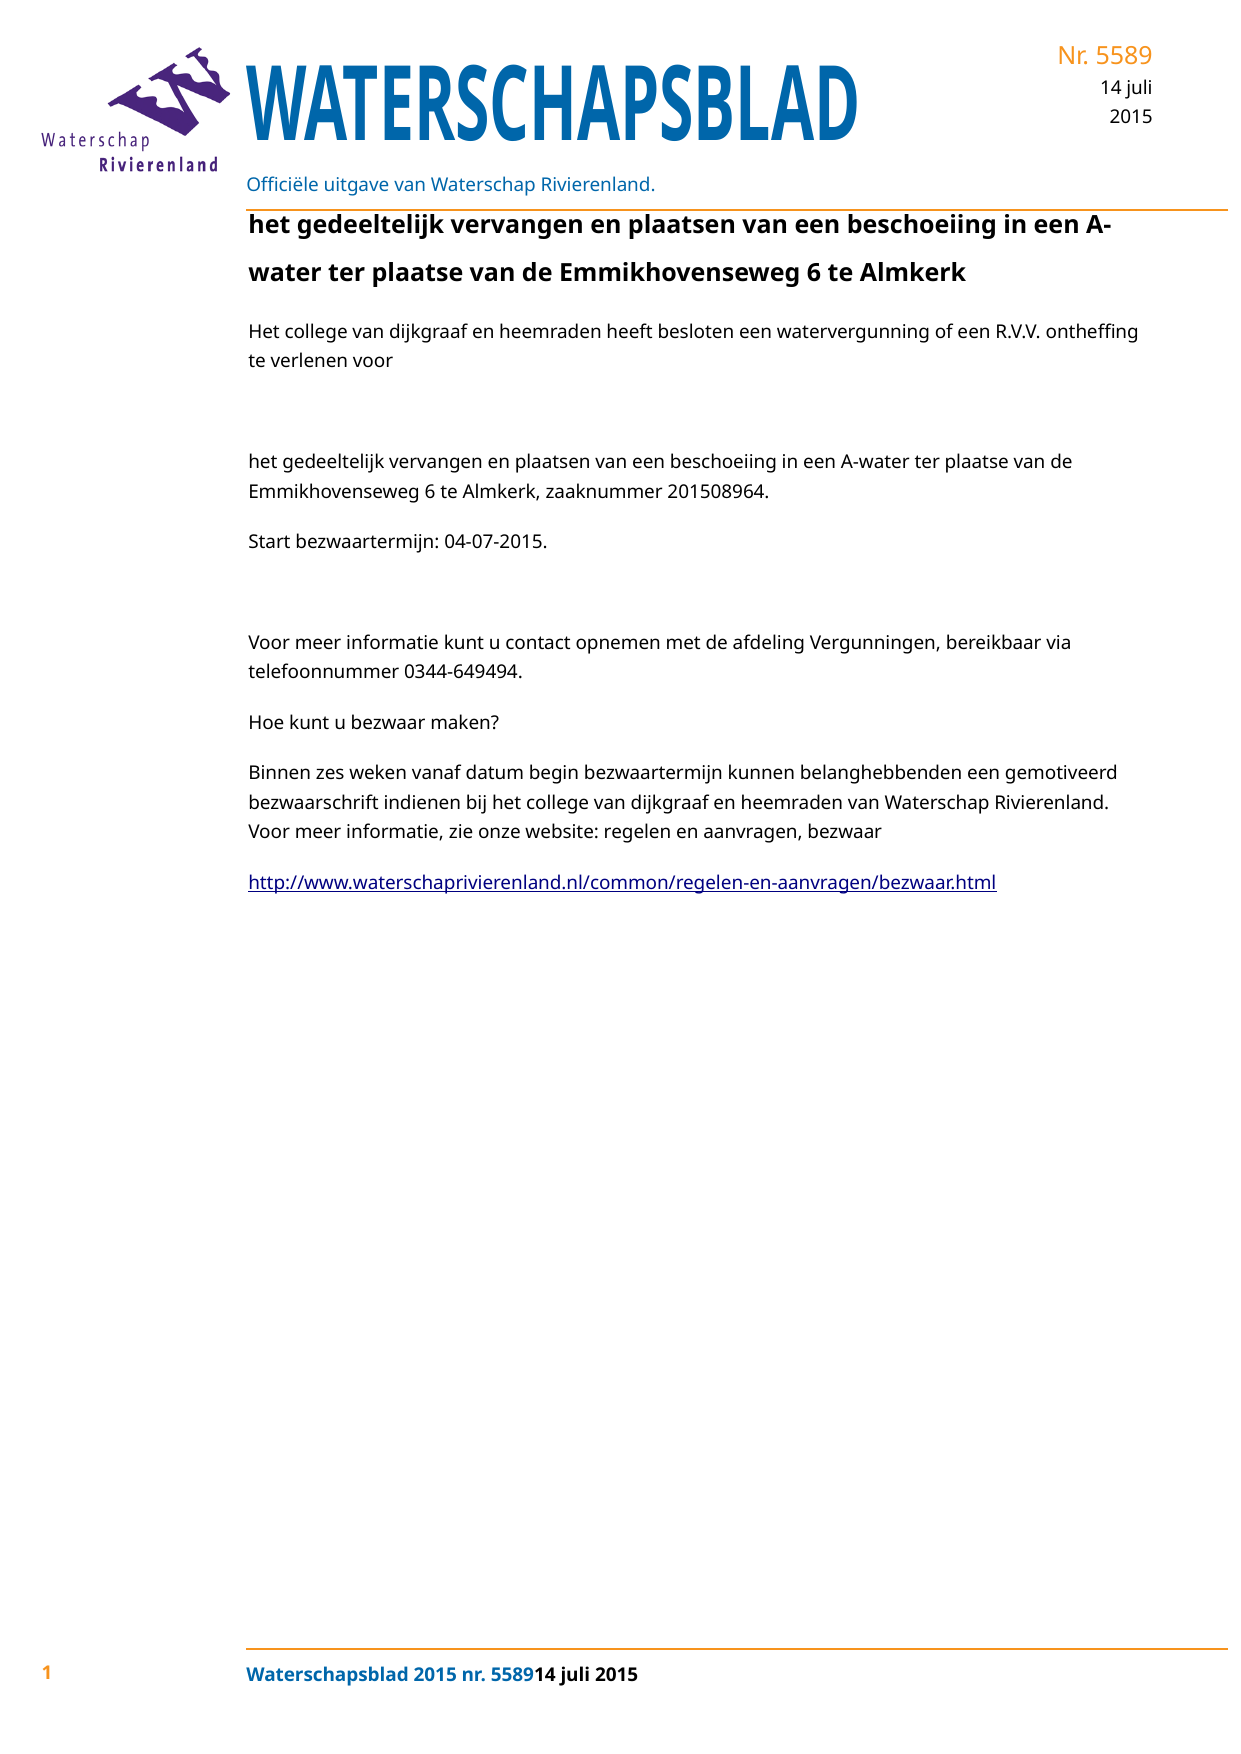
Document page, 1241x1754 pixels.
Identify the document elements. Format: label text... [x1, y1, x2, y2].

text het gedeeltelijk vervangen en plaatsen van een beschoeiing in een A-water ter plaatse van de Emmikhovenseweg 6 te Almkerk, zaaknummer 201508964. [248, 448, 1152, 504]
text http://www.waterschaprivierenland.nl/common/regelen-en-aanvragen/bezwaar.html [248, 869, 1152, 895]
text Het college van dijkgraaf en heemraden heeft besloten een watervergunning of een R.V.V. ontheffing te verlenen voor [248, 318, 1152, 373]
text Voor meer informatie kunt u contact opnemen met de afdeling Vergunningen, bereikbaar via telefoonnummer 0344-649494. [248, 629, 1152, 684]
picture [41, 47, 231, 172]
text Hoe kunt u bezwaar maken? [248, 709, 1152, 735]
text Binnen zes weken vanaf datum begin bezwaartermijn kunnen belanghebbenden een gemotiveerd bezwaarschrift indienen bij het college van dijkgraaf en heemraden van Waterschap Rivierenland. Voor meer informatie, zie onze website: regelen en aanvragen, bezwaar [248, 759, 1152, 844]
text het gedeeltelijk vervangen en plaatsen van een beschoeiing in een A-water ter plaatse van de Emmikhovenseweg 6 te Almkerk [248, 211, 1152, 288]
text Start bezwaartermijn: 04-07-2015. [248, 528, 1152, 554]
